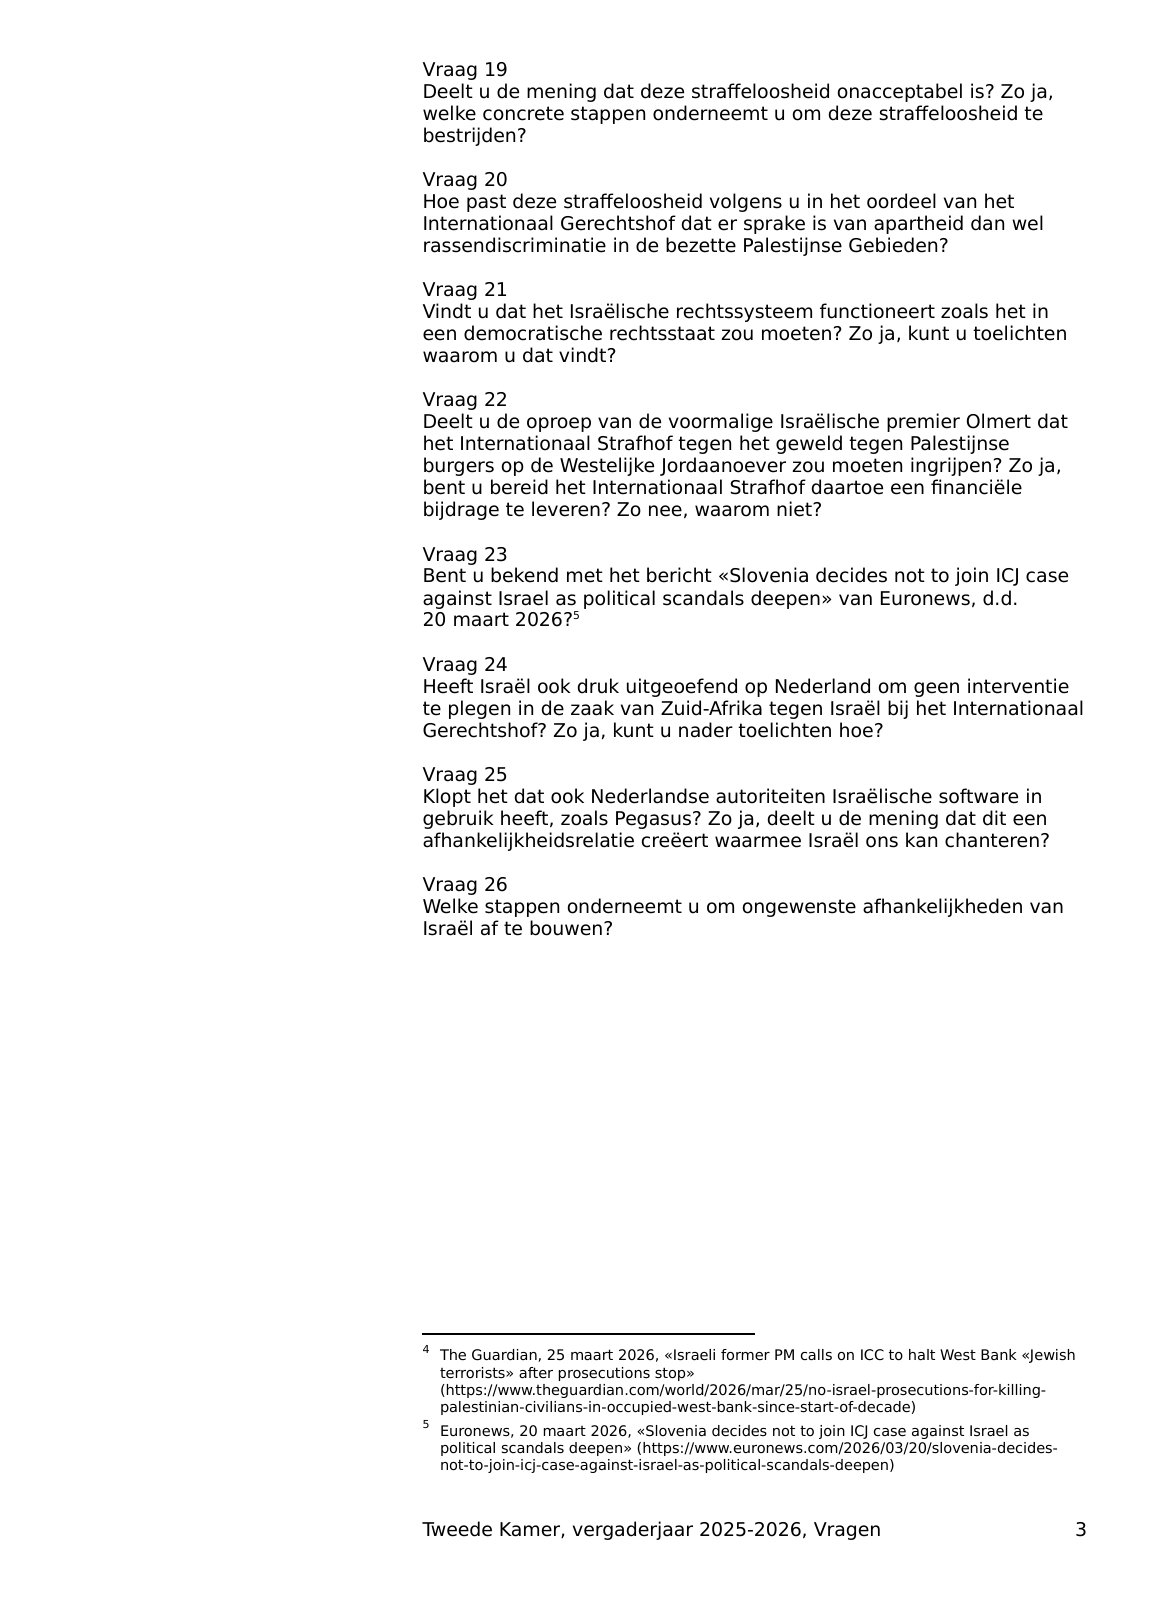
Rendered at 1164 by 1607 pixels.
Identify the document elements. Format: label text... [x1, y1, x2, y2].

text Vraag 26 [422, 874, 1087, 896]
text Vraag 21 [422, 279, 1087, 301]
text Welke stappen onderneemt u om ongewenste afhankelijkheden van Israël af te bouwen? [422, 896, 1087, 940]
text Vraag 20 [422, 169, 1087, 191]
text Klopt het dat ook Nederlandse autoriteiten Israëlische software in gebruik heeft, zoals Pegasus? Zo ja, deelt u de mening dat dit een afhankelijkheidsrelatie creëert waarmee Israël ons kan chanteren? [422, 786, 1087, 852]
text Bent u bekend met het bericht «Slovenia decides not to join ICJ case against Israel as political scandals deepen» van Euronews, d.d. 20 maart 2026? [422, 565, 1087, 631]
text Vraag 25 [422, 764, 1087, 786]
text The Guardian, 25 maart 2026, «Israeli former PM calls on ICC to halt West Bank «Jewish terrorists» after prosecutions stop» (https://www.theguardian.com/world/2026/mar/25/no-israel-prosecutions-for-killing-palestinian-civilians-in-occupied-west-bank-since-start-of-decade) [422, 1343, 1087, 1416]
text Hoe past deze straffeloosheid volgens u in het oordeel van het Internationaal Gerechtshof dat er sprake is van apartheid dan wel rassendiscriminatie in de bezette Palestijnse Gebieden? [422, 191, 1087, 257]
text Euronews, 20 maart 2026, «Slovenia decides not to join ICJ case against Israel as political scandals deepen» (https://www.euronews.com/2026/03/20/slovenia-decides-not-to-join-icj-case-against-israel-as-political-scandals-deepen) [422, 1418, 1087, 1474]
text Deelt u de oproep van de voormalige Israëlische premier Olmert dat het Internationaal Strafhof tegen het geweld tegen Palestijnse burgers op de Westelijke Jordaanoever zou moeten ingrijpen? Zo ja, bent u bereid het Internationaal Strafhof daartoe een financiële bijdrage te leveren? Zo nee, waarom niet? [422, 411, 1087, 521]
text Heeft Israël ook druk uitgeoefend op Nederland om geen interventie te plegen in de zaak van Zuid-Afrika tegen Israël bij het Internationaal Gerechtshof? Zo ja, kunt u nader toelichten hoe? [422, 676, 1087, 741]
text Vraag 24 [422, 653, 1087, 676]
text Deelt u de mening dat deze straffeloosheid onacceptabel is? Zo ja, welke concrete stappen onderneemt u om deze straffeloosheid te bestrijden? [422, 81, 1087, 147]
text Vindt u dat het Israëlische rechtssysteem functioneert zoals het in een democratische rechtsstaat zou moeten? Zo ja, kunt u toelichten waarom u dat vindt? [422, 301, 1087, 367]
text Vraag 22 [422, 389, 1087, 411]
text Vraag 19 [422, 59, 1087, 81]
text Vraag 23 [422, 543, 1087, 565]
